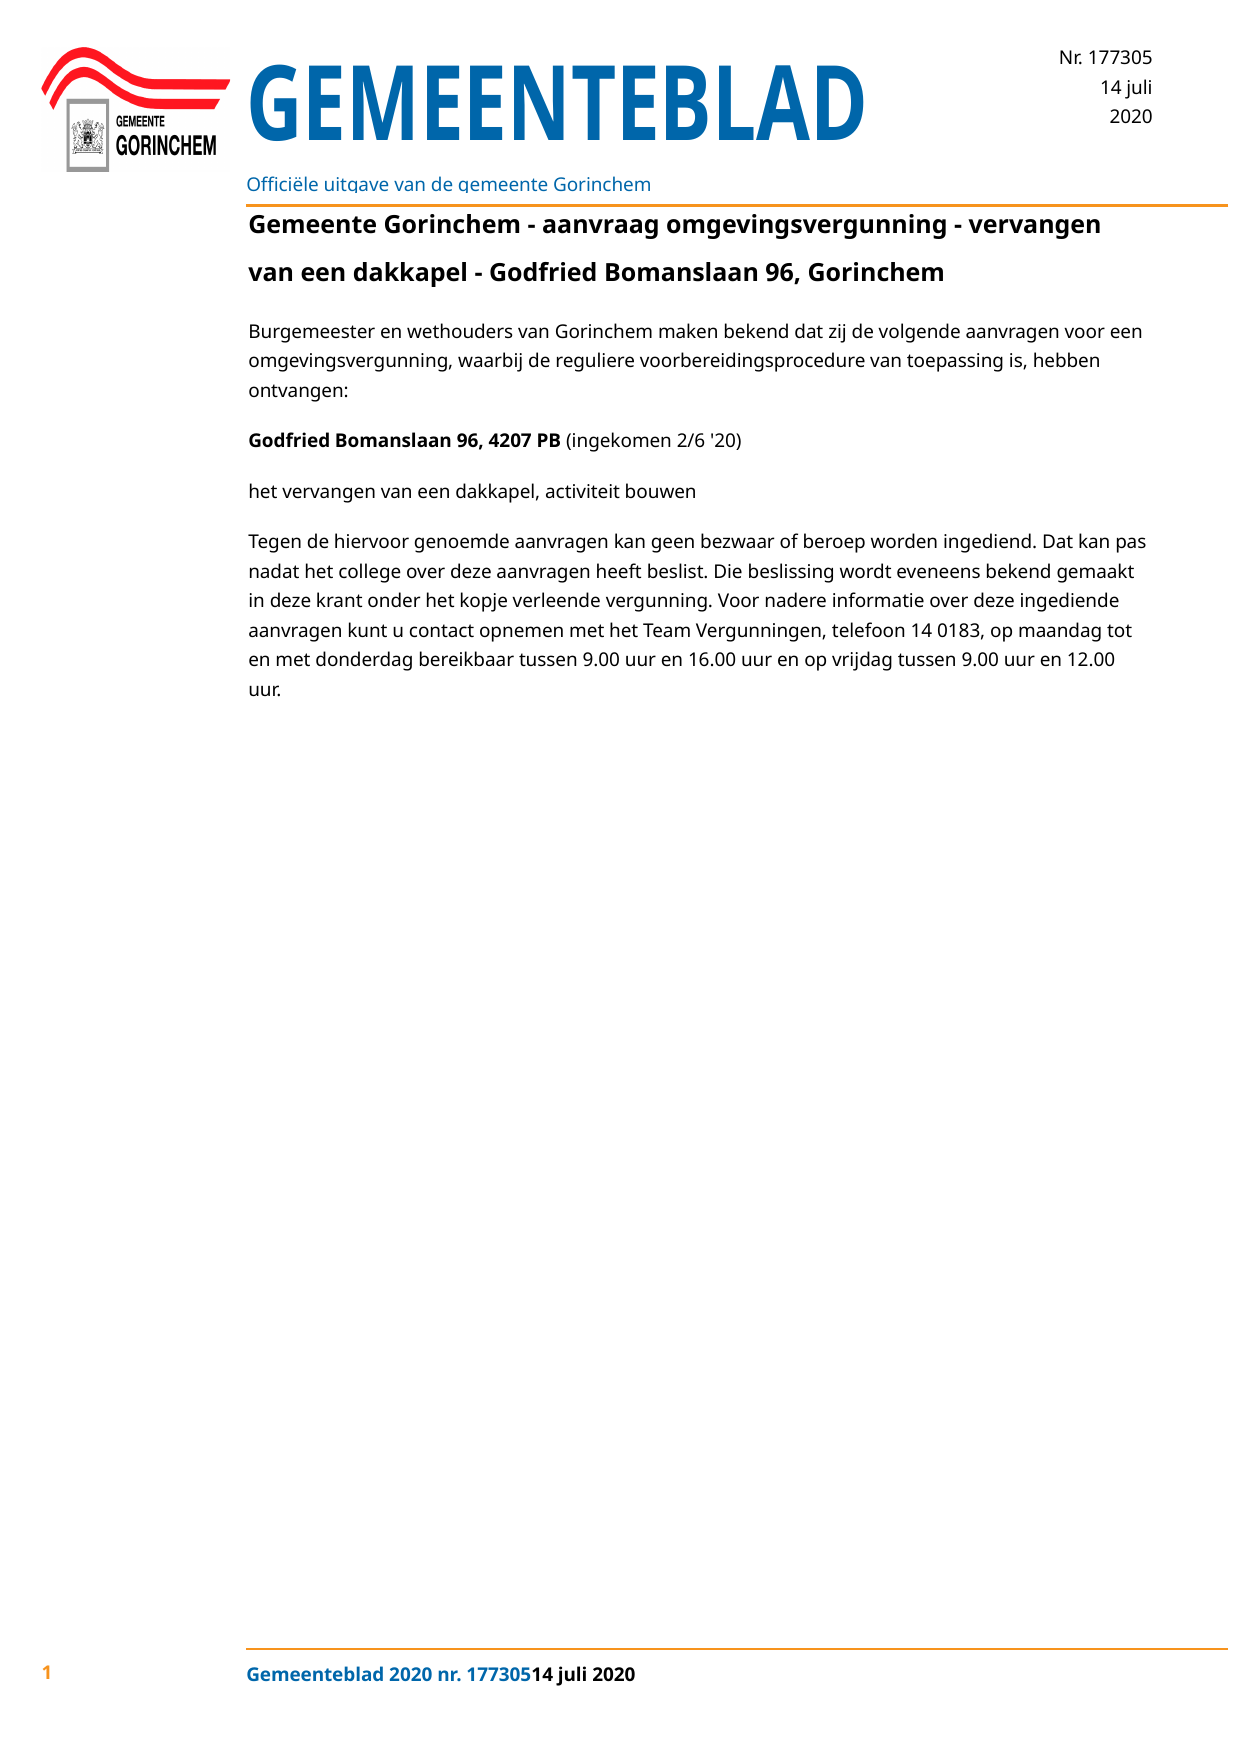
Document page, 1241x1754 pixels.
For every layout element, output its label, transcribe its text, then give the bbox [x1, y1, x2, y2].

text Gemeente Gorinchem - aanvraag omgevingsvergunning - vervangen van een dakkapel - Godfried Bomanslaan 96, Gorinchem [248, 207, 1152, 288]
picture [41, 47, 231, 172]
text Burgemeester en wethouders van Gorinchem maken bekend dat zij de volgende aanvragen voor een omgevingsvergunning, waarbij de reguliere voorbereidingsprocedure van toepassing is, hebben ontvangen: [248, 318, 1152, 403]
text Godfried Bomanslaan 96, 4207 PB (ingekomen 2/6 '20) [248, 427, 1152, 453]
text Tegen de hiervoor genoemde aanvragen kan geen bezwaar of beroep worden ingediend. Dat kan pas nadat het college over deze aanvragen heeft beslist. Die beslissing wordt eveneens bekend gemaakt in deze krant onder het kopje verleende vergunning. Voor nadere informatie over deze ingediende aanvragen kunt u contact opnemen met het Team Vergunningen, telefoon 14 0183, op maandag tot en met donderdag bereikbaar tussen 9.00 uur en 16.00 uur en op vrijdag tussen 9.00 uur en 12.00 uur. [248, 528, 1152, 702]
text het vervangen van een dakkapel, activiteit bouwen [248, 478, 1152, 504]
